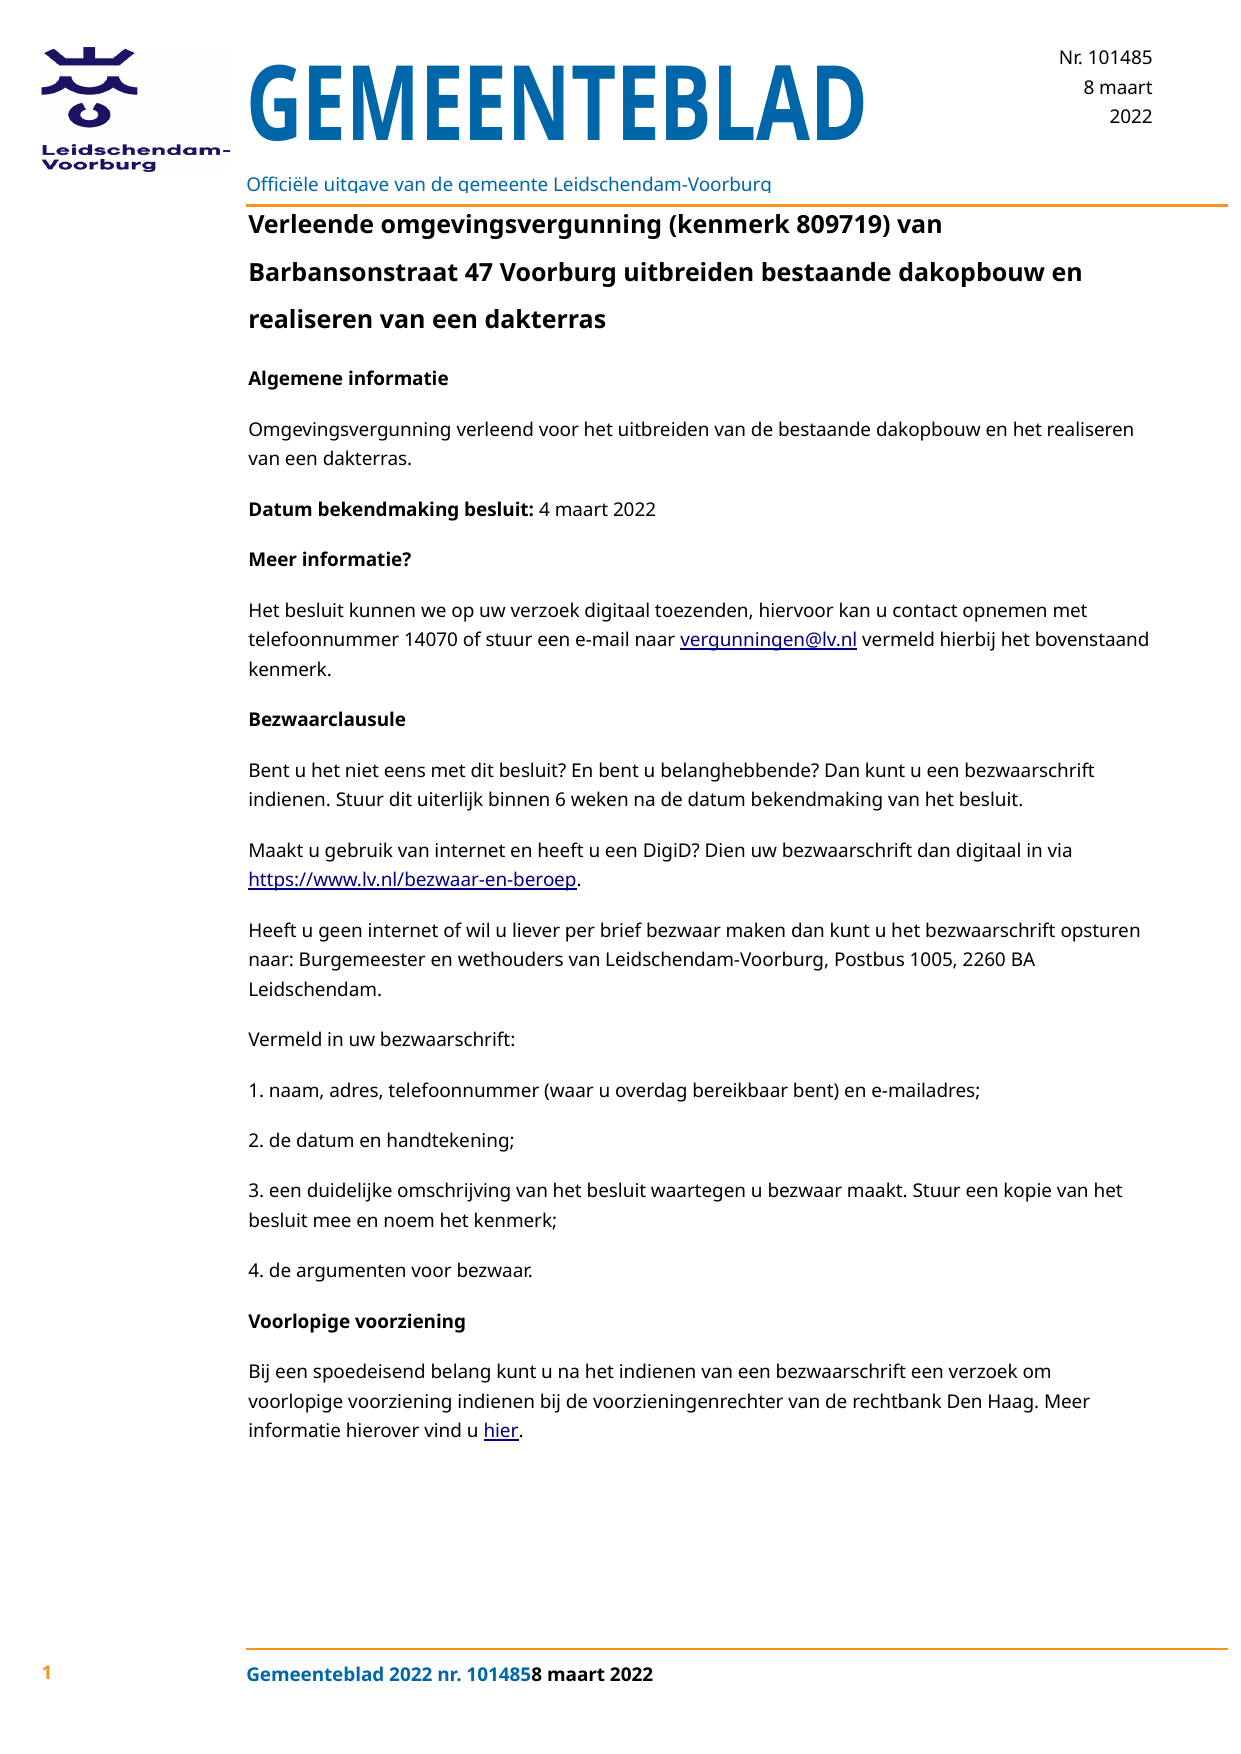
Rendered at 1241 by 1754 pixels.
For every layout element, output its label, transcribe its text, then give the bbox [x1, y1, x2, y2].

picture [41, 47, 231, 172]
text 2. de datum en handtekening; [248, 1127, 1152, 1153]
text Meer informatie? [248, 546, 1152, 572]
text Vermeld in uw bezwaarschrift: [248, 1026, 1152, 1052]
text Heeft u geen internet of wil u liever per brief bezwaar maken dan kunt u het bezwaarschrift opsturen naar: Burgemeester en wethouders van Leidschendam-Voorburg, Postbus 1005, 2260 BA Leidschendam. [248, 917, 1152, 1002]
text Bezwaarclausule [248, 706, 1152, 732]
text Maakt u gebruik van internet en heeft u een DigiD? Dien uw bezwaarschrift dan digitaal in via https://www.lv.nl/bezwaar-en-beroep. [248, 837, 1152, 892]
text 3. een duidelijke omschrijving van het besluit waartegen u bezwaar maakt. Stuur een kopie van het besluit mee en noem het kenmerk; [248, 1178, 1152, 1233]
text 4. de argumenten voor bezwaar. [248, 1258, 1152, 1283]
text Omgevingsvergunning verleend voor het uitbreiden van de bestaande dakopbouw en het realiseren van een dakterras. [248, 416, 1152, 471]
text Bij een spoedeisend belang kunt u na het indienen van een bezwaarschrift een verzoek om voorlopige voorziening indienen bij de voorzieningenrechter van de rechtbank Den Haag. Meer informatie hierover vind u hier. [248, 1358, 1152, 1443]
text Het besluit kunnen we op uw verzoek digitaal toezenden, hiervoor kan u contact opnemen met telefoonnummer 14070 of stuur een e-mail naar vergunningen@lv.nl vermeld hierbij het bovenstaand kenmerk. [248, 597, 1152, 682]
text Bent u het niet eens met dit besluit? En bent u belanghebbende? Dan kunt u een bezwaarschrift indienen. Stuur dit uiterlijk binnen 6 weken na de datum bekendmaking van het besluit. [248, 757, 1152, 812]
text Voorlopige voorziening [248, 1308, 1152, 1334]
text Verleende omgevingsvergunning (kenmerk 809719) van Barbansonstraat 47 Voorburg uitbreiden bestaande dakopbouw en realiseren van een dakterras [248, 207, 1152, 336]
text Algemene informatie [248, 366, 1152, 391]
text 1. naam, adres, telefoonnummer (waar u overdag bereikbaar bent) en e-mailadres; [248, 1077, 1152, 1102]
text Datum bekendmaking besluit: 4 maart 2022 [248, 496, 1152, 522]
